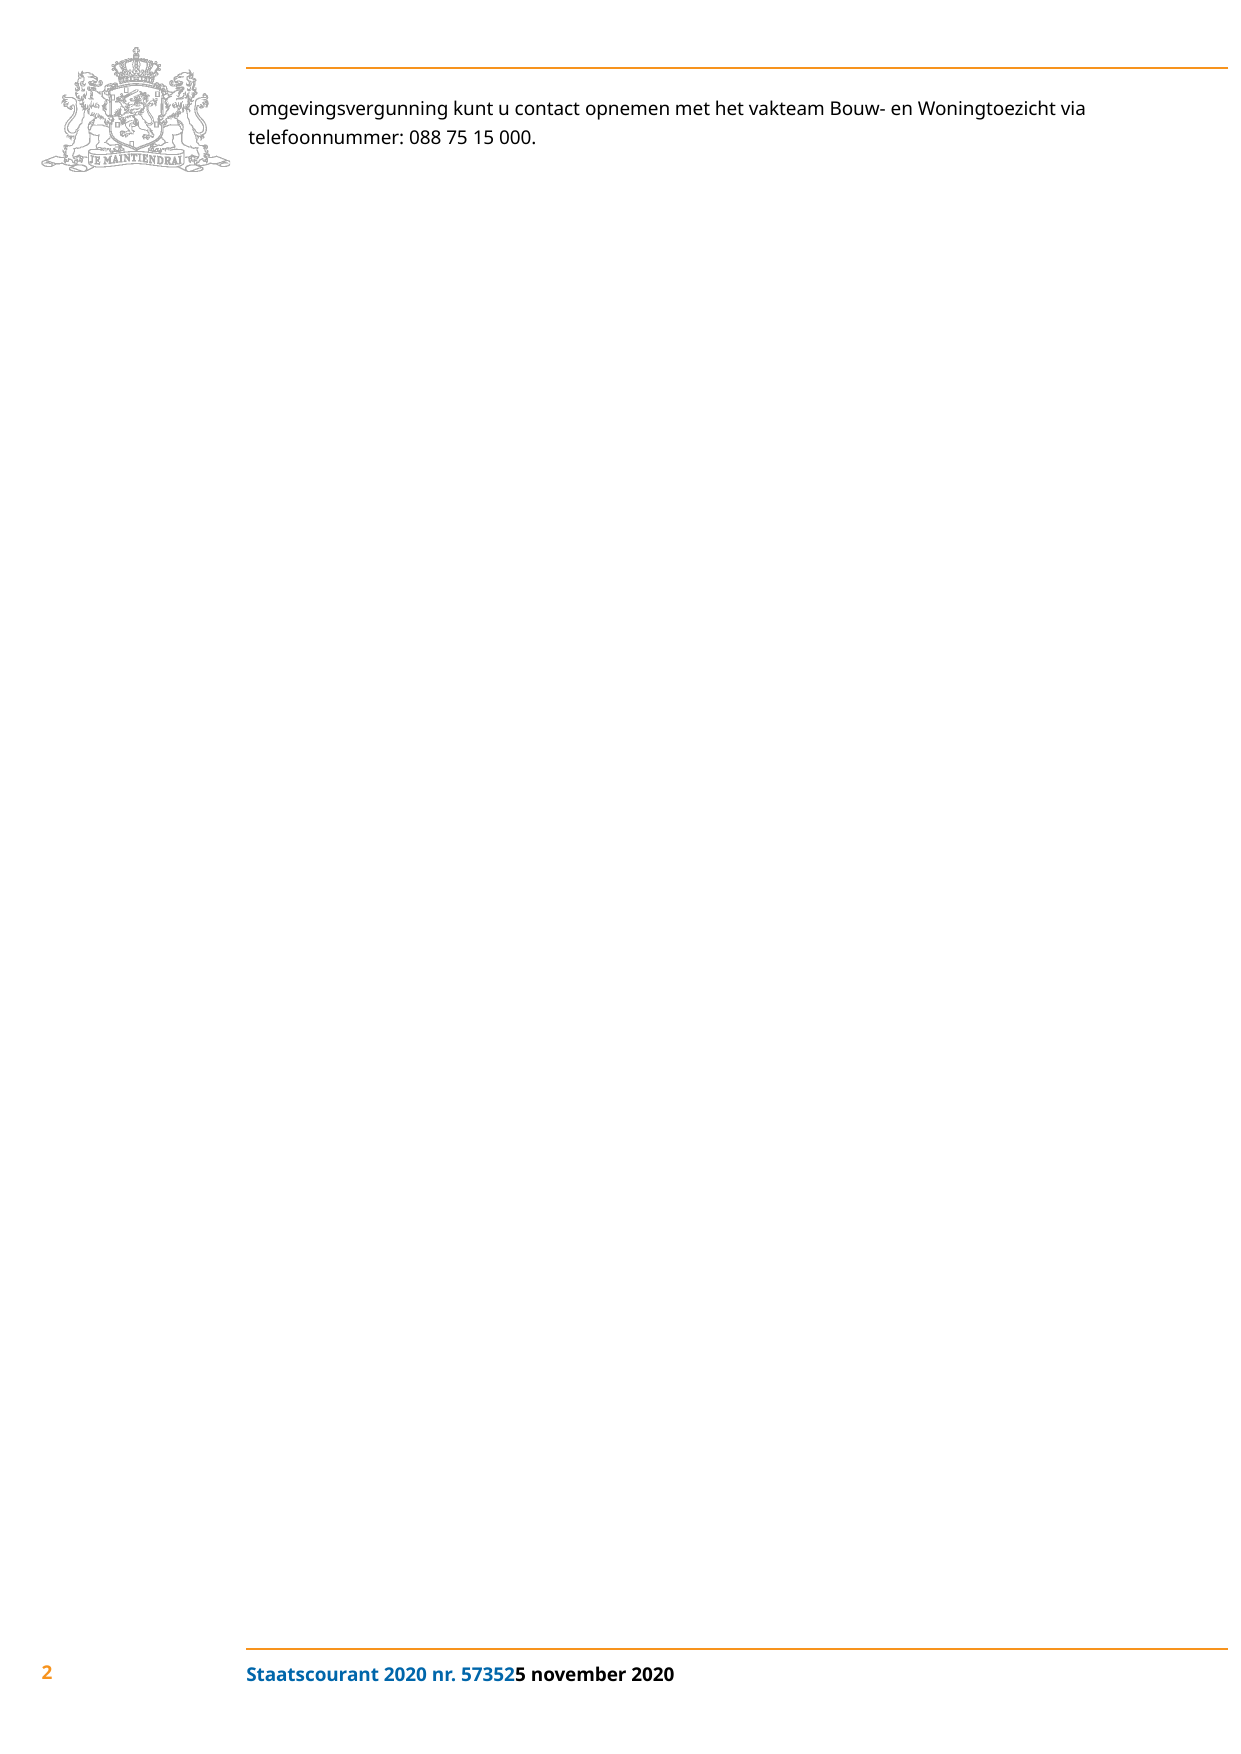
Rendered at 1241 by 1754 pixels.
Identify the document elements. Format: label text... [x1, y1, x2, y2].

picture [41, 47, 231, 172]
text omgevingsvergunning kunt u contact opnemen met het vakteam Bouw- en Woningtoezicht via telefoonnummer: 088 75 15 000. [248, 95, 1152, 150]
